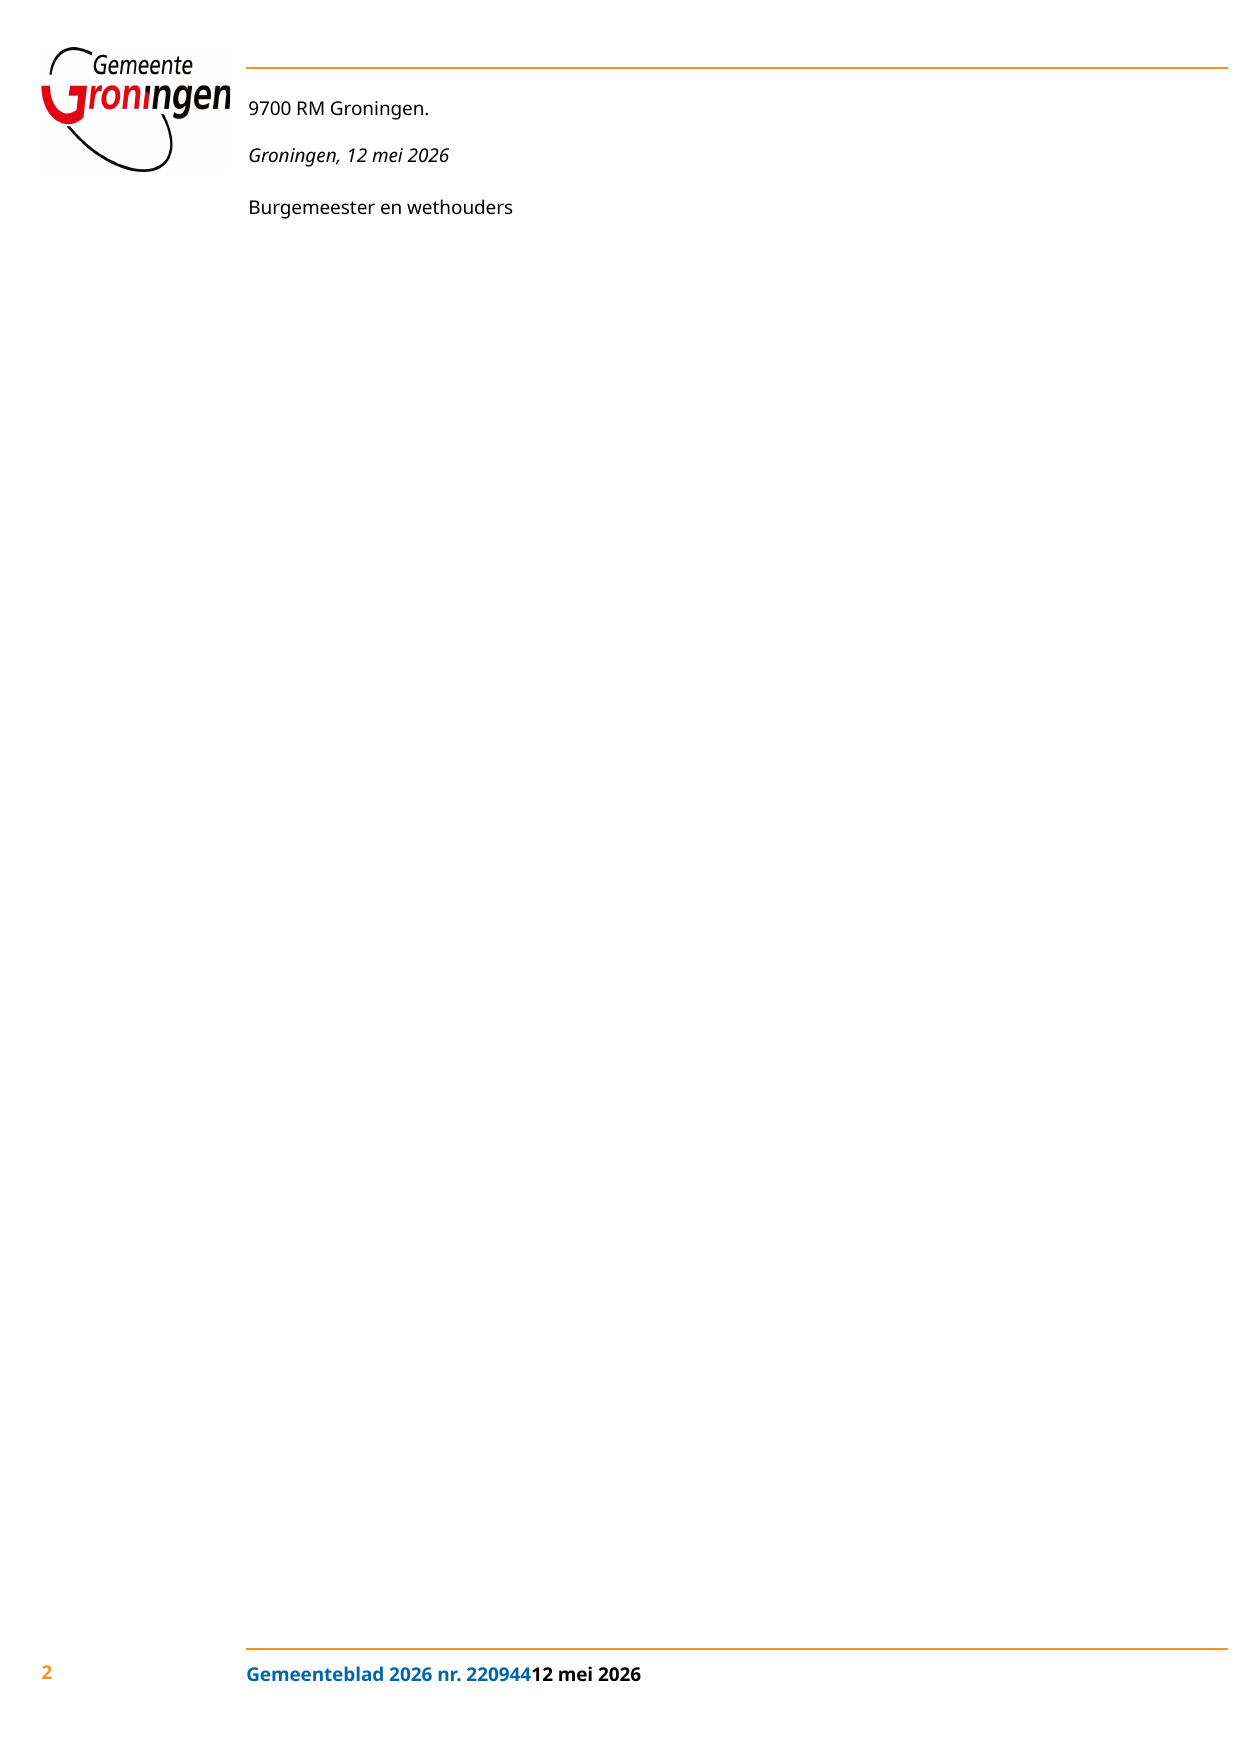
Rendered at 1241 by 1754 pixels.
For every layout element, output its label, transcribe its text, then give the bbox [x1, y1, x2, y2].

picture [41, 47, 231, 172]
text Groningen, 12 mei 2026 [248, 143, 1152, 168]
text 9700 RM Groningen. [248, 95, 1152, 121]
text Burgemeester en wethouders [248, 194, 1152, 220]
